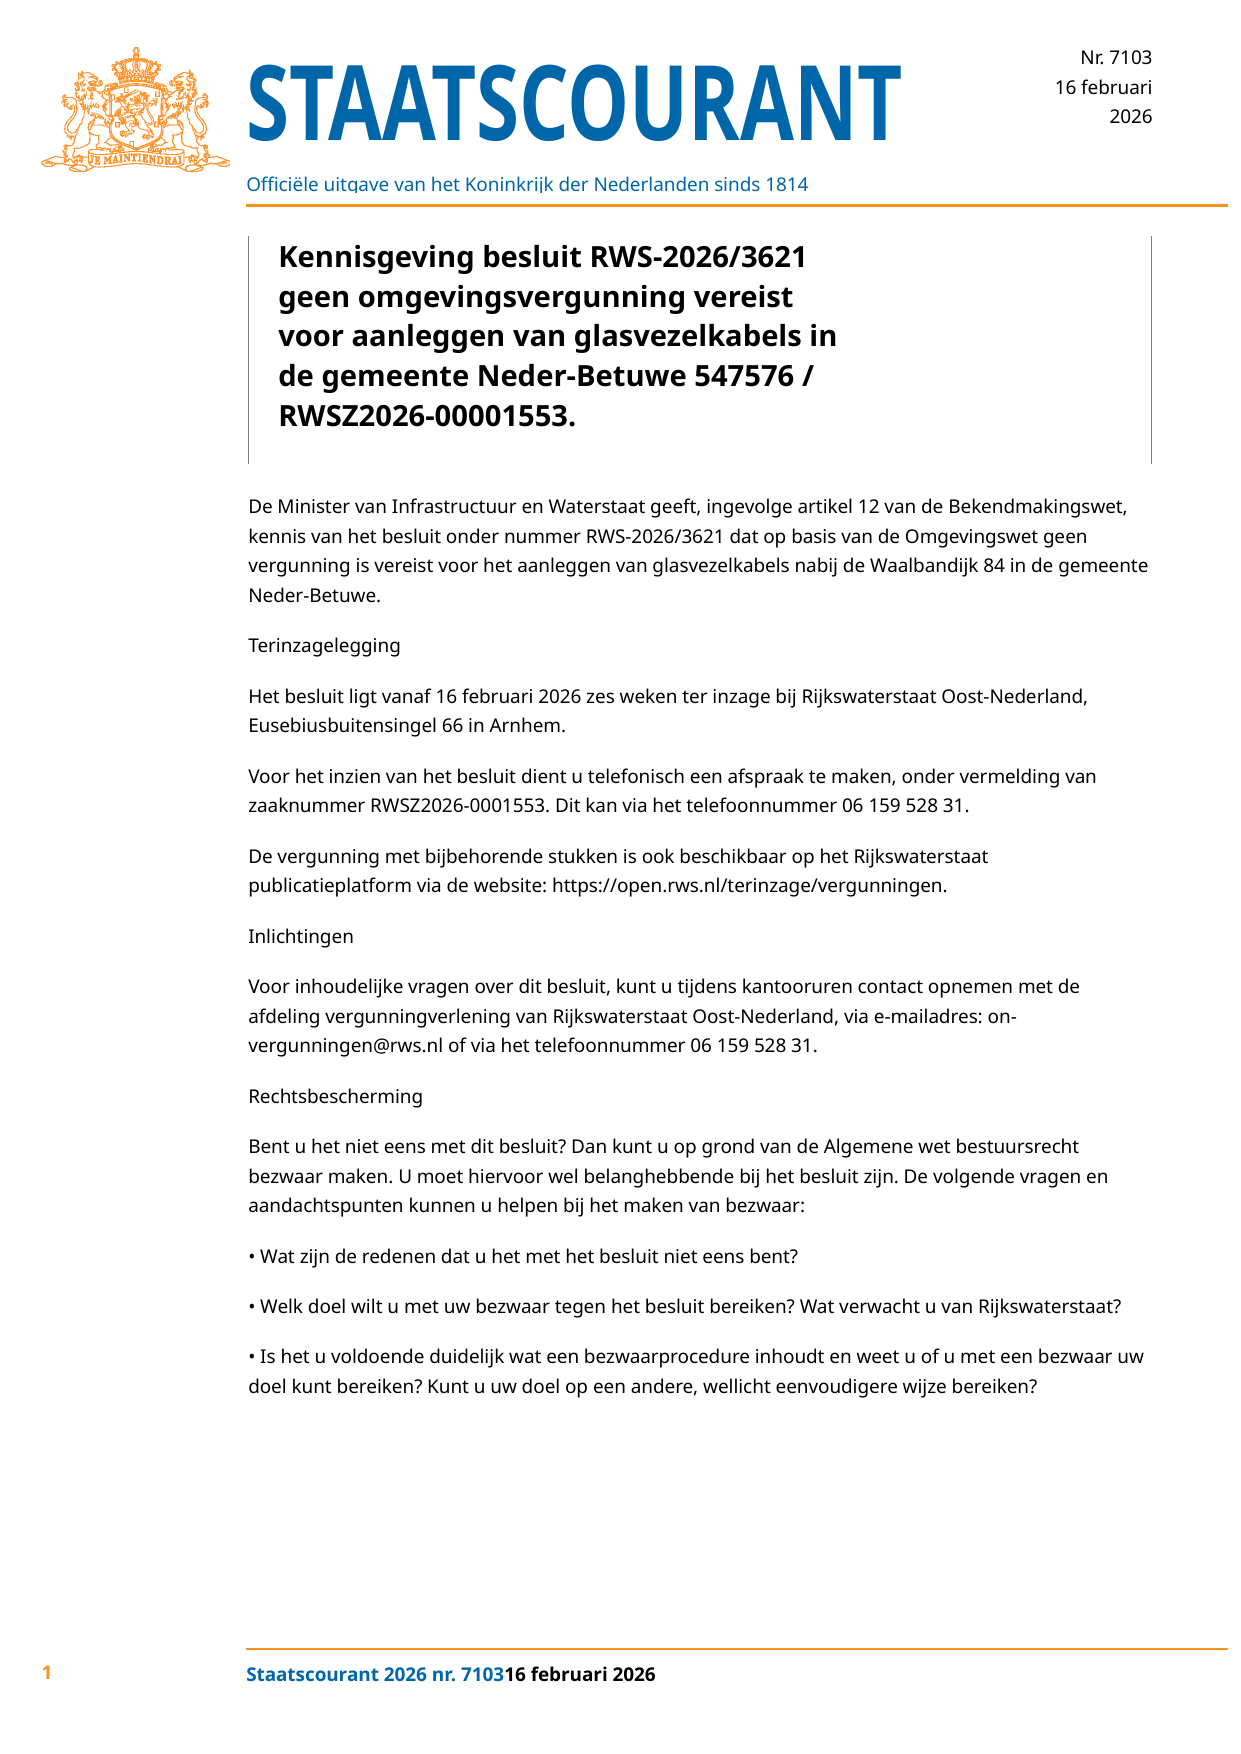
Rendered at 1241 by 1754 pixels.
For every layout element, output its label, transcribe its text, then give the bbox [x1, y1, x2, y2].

picture [41, 47, 231, 172]
text Voor inhoudelijke vragen over dit besluit, kunt u tijdens kantooruren contact opnemen met de afdeling vergunningverlening van Rijkswaterstaat Oost-Nederland, via e-mailadres: on-vergunningen@rws.nl of via het telefoonnummer 06 159 528 31. [248, 973, 1152, 1058]
table_header [850, 236, 912, 413]
text Rechtsbescherming [248, 1083, 1152, 1109]
text Terinzagelegging [248, 632, 1152, 658]
text • Wat zijn de redenen dat u het met het besluit niet eens bent? [248, 1243, 1152, 1269]
text Bent u het niet eens met dit besluit? Dan kunt u op grond van de Algemene wet bestuursrecht bezwaar maken. U moet hiervoor wel belanghebbende bij het besluit zijn. De volgende vragen en aandachtspunten kunnen u helpen bij het maken van bezwaar: [248, 1133, 1152, 1218]
text • Welk doel wilt u met uw bezwaar tegen het besluit bereiken? Wat verwacht u van Rijkswaterstaat? [248, 1293, 1152, 1319]
table_header [850, 414, 1151, 464]
text De Minister van Infrastructuur en Waterstaat geeft, ingevolge artikel 12 van de Bekendmakingswet, kennis van het besluit onder nummer RWS-2026/3621 dat op basis van de Omgevingswet geen vergunning is vereist voor het aanleggen van glasvezelkabels nabij de Waalbandijk 84 in de gemeente Neder-Betuwe. [248, 493, 1152, 608]
text Voor het inzien van het besluit dient u telefonisch een afspraak te maken, onder vermelding van zaaknummer RWSZ2026-0001553. Dit kan via het telefoonnummer 06 159 528 31. [248, 763, 1152, 818]
text Het besluit ligt vanaf 16 februari 2026 zes weken ter inzage bij Rijkswaterstaat Oost-Nederland, Eusebiusbuitensingel 66 in Arnhem. [248, 683, 1152, 738]
text De vergunning met bijbehorende stukken is ook beschikbaar op het Rijkswaterstaat publicatieplatform via de website: https://open.rws.nl/terinzage/vergunningen. [248, 843, 1152, 898]
text Inlichtingen [248, 923, 1152, 949]
text • Is het u voldoende duidelijk wat een bezwaarprocedure inhoudt en weet u of u met een bezwaar uw doel kunt bereiken? Kunt u uw doel op een andere, wellicht eenvoudigere wijze bereiken? [248, 1344, 1152, 1399]
table_header [1090, 236, 1151, 413]
table_header Kennisgeving besluit RWS-2026/3621 geen omgevingsvergunning vereist voor aanleggen van glasvezelkabels in de gemeente Neder-Betuwe 547576 / RWSZ2026-00001553. [249, 236, 850, 464]
picture [912, 236, 1090, 414]
